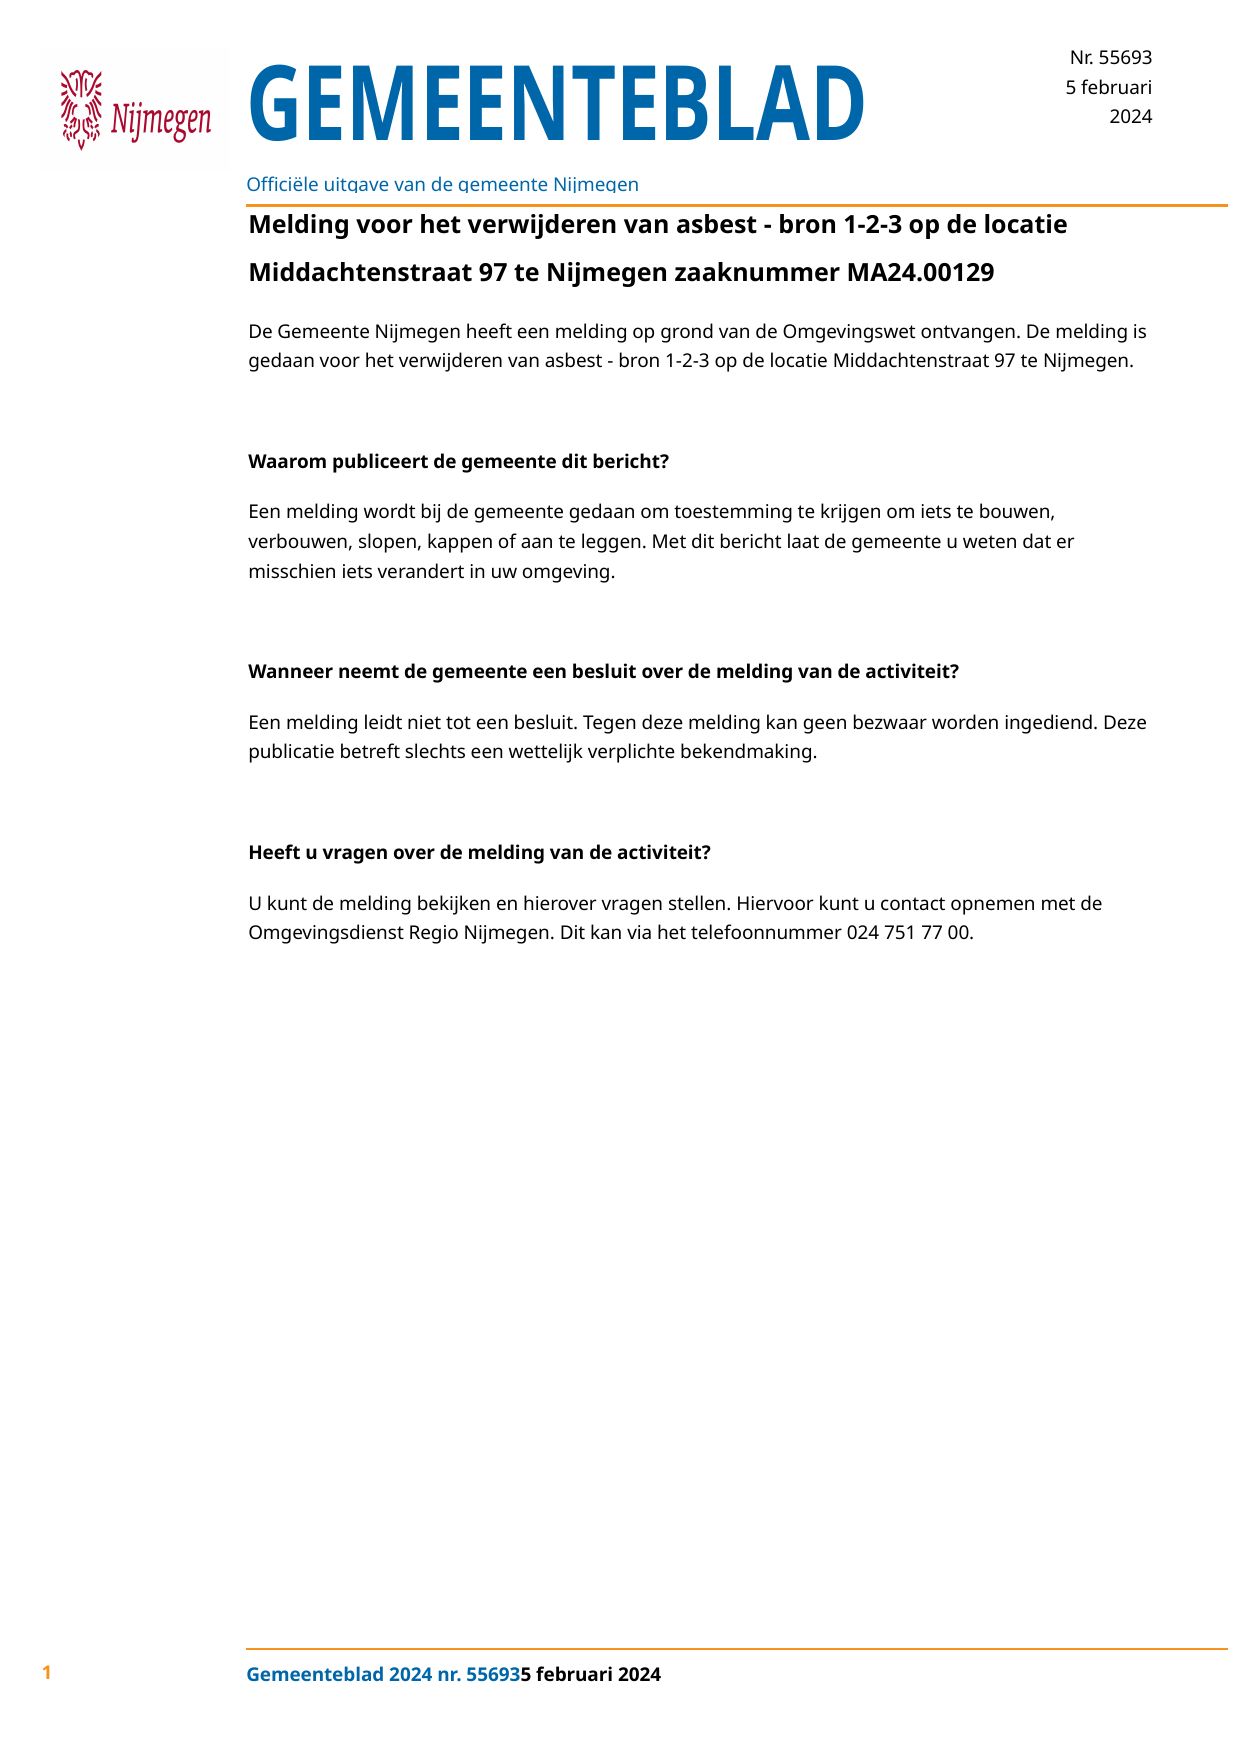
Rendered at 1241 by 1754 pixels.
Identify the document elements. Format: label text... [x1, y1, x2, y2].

text Heeft u vragen over de melding van de activiteit? [248, 839, 1152, 865]
text U kunt de melding bekijken en hierover vragen stellen. Hiervoor kunt u contact opnemen met de Omgevingsdienst Regio Nijmegen. Dit kan via het telefoonnummer 024 751 77 00. [248, 890, 1152, 945]
text Een melding wordt bij de gemeente gedaan om toestemming te krijgen om iets te bouwen, verbouwen, slopen, kappen of aan te leggen. Met dit bericht laat de gemeente u weten dat er misschien iets verandert in uw omgeving. [248, 499, 1152, 584]
text Een melding leidt niet tot een besluit. Tegen deze melding kan geen bezwaar worden ingediend. Deze publicatie betreft slechts een wettelijk verplichte bekendmaking. [248, 709, 1152, 764]
text Wanneer neemt de gemeente een besluit over de melding van de activiteit? [248, 659, 1152, 684]
text Melding voor het verwijderen van asbest - bron 1-2-3 op de locatie Middachtenstraat 97 te Nijmegen zaaknummer MA24.00129 [248, 207, 1152, 288]
text De Gemeente Nijmegen heeft een melding op grond van de Omgevingswet ontvangen. De melding is gedaan voor het verwijderen van asbest - bron 1-2-3 op de locatie Middachtenstraat 97 te Nijmegen. [248, 318, 1152, 373]
picture [41, 47, 231, 172]
text Waarom publiceert de gemeente dit bericht? [248, 448, 1152, 474]
